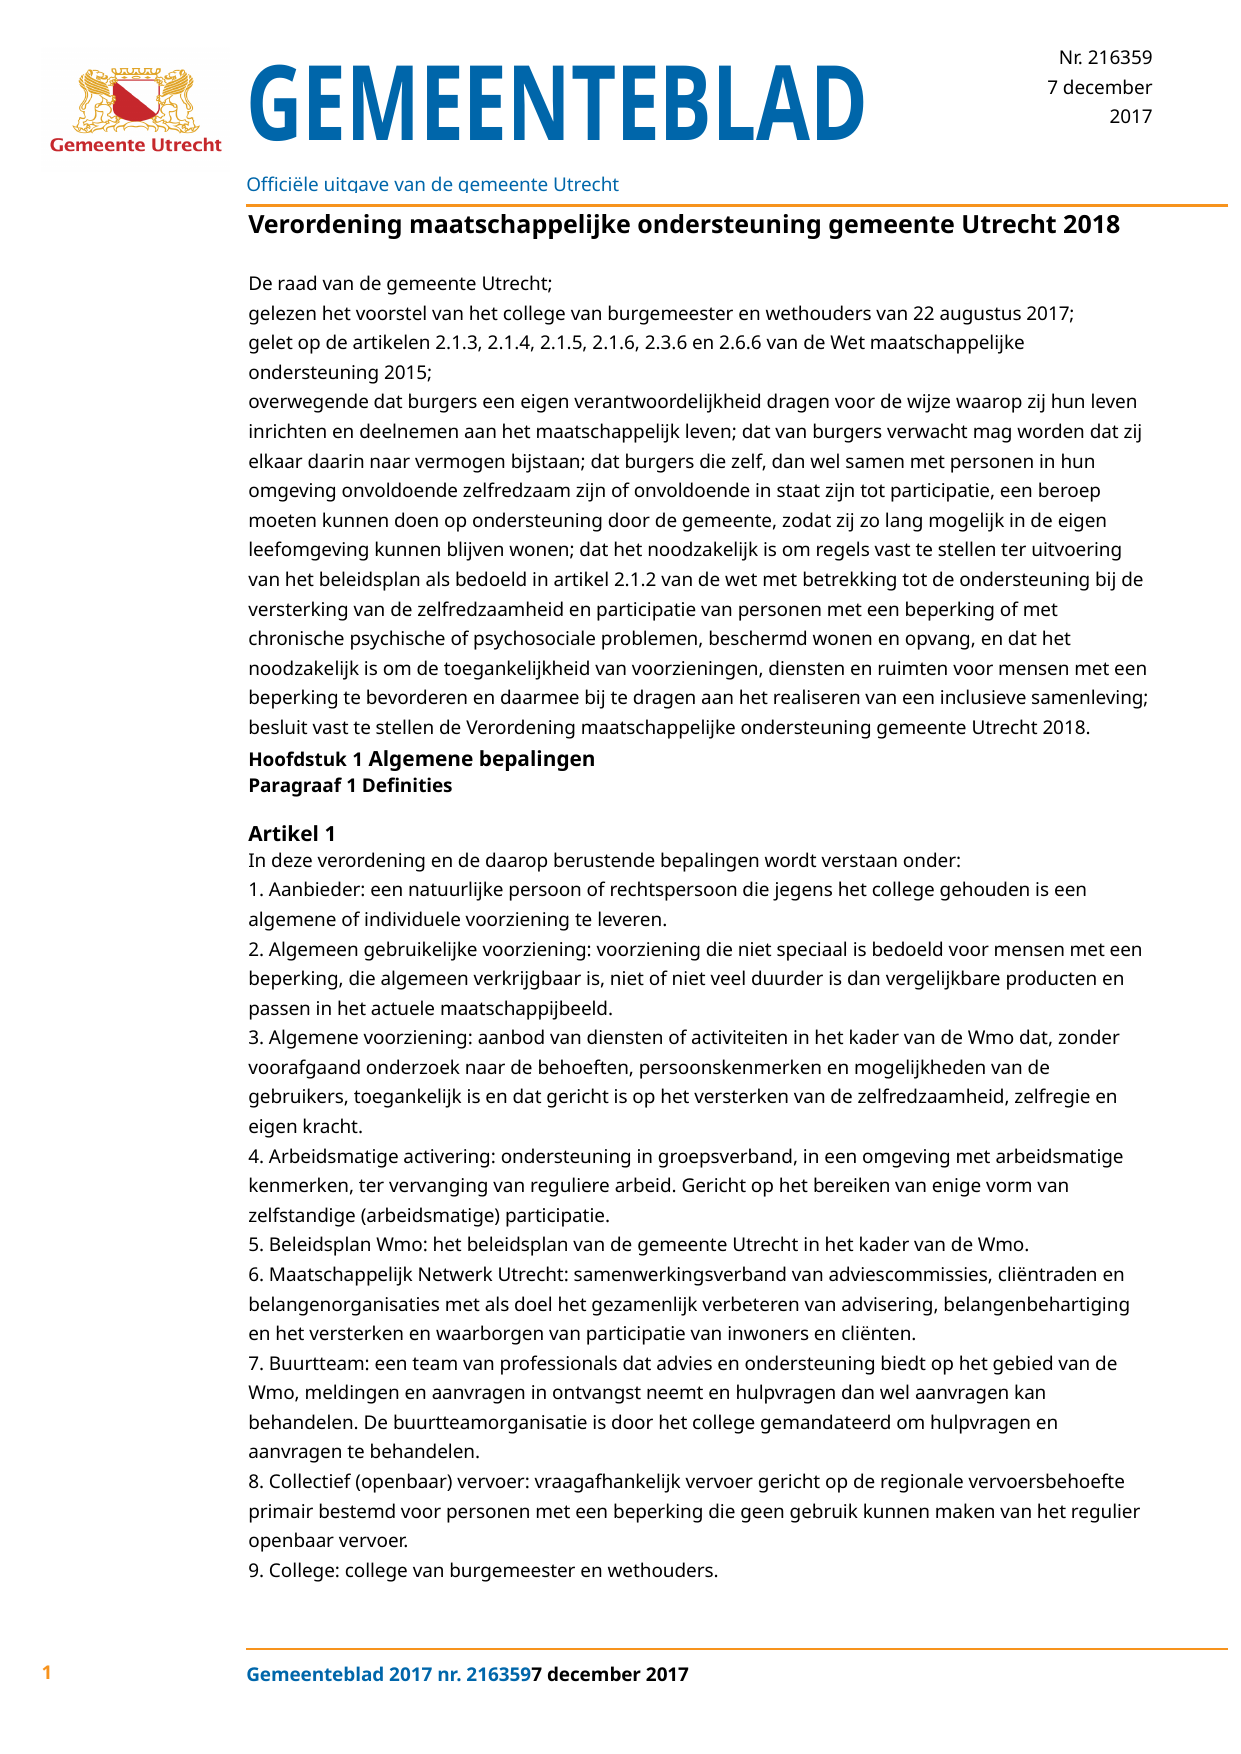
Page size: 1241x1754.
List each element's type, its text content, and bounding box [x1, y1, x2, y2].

text 4. Arbeidsmatige activering: ondersteuning in groepsverband, in een omgeving met arbeidsmatige kenmerken, ter vervanging van reguliere arbeid. Gericht op het bereiken van enige vorm van zelfstandige (arbeidsmatige) participatie. [248, 1143, 1152, 1228]
text gelezen het voorstel van het college van burgemeester en wethouders van 22 augustus 2017; [248, 300, 1152, 326]
text 6. Maatschappelijk Netwerk Utrecht: samenwerkingsverband van adviescommissies, cliëntraden en belangenorganisaties met als doel het gezamenlijk verbeteren van advisering, belangenbehartiging en het versterken en waarborgen van participatie van inwoners en cliënten. [248, 1261, 1152, 1346]
text 2. Algemeen gebruikelijke voorziening: voorziening die niet speciaal is bedoeld voor mensen met een beperking, die algemeen verkrijgbaar is, niet of niet veel duurder is dan vergelijkbare producten en passen in het actuele maatschappijbeeld. [248, 936, 1152, 1021]
text Hoofdstuk 1 Algemene bepalingen [248, 744, 1152, 772]
text Artikel 1 [248, 819, 1152, 847]
text 3. Algemene voorziening: aanbod van diensten of activiteiten in het kader van de Wmo dat, zonder voorafgaand onderzoek naar de behoeften, persoonskenmerken en mogelijkheden van de gebruikers, toegankelijk is en dat gericht is op het versterken van de zelfredzaamheid, zelfregie en eigen kracht. [248, 1024, 1152, 1139]
picture [41, 47, 231, 172]
text 8. Collectief (openbaar) vervoer: vraagafhankelijk vervoer gericht op de regionale vervoersbehoefte primair bestemd voor personen met een beperking die geen gebruik kunnen maken van het regulier openbaar vervoer. [248, 1468, 1152, 1553]
text overwegende dat burgers een eigen verantwoordelijkheid dragen voor de wijze waarop zij hun leven inrichten en deelnemen aan het maatschappelijk leven; dat van burgers verwacht mag worden dat zij elkaar daarin naar vermogen bijstaan; dat burgers die zelf, dan wel samen met personen in hun omgeving onvoldoende zelfredzaam zijn of onvoldoende in staat zijn tot participatie, een beroep moeten kunnen doen op ondersteuning door de gemeente, zodat zij zo lang mogelijk in de eigen leefomgeving kunnen blijven wonen; dat het noodzakelijk is om regels vast te stellen ter uitvoering van het beleidsplan als bedoeld in artikel 2.1.2 van de wet met betrekking tot de ondersteuning bij de versterking van de zelfredzaamheid en participatie van personen met een beperking of met chronische psychische of psychosociale problemen, beschermd wonen en opvang, en dat het noodzakelijk is om de toegankelijkheid van voorzieningen, diensten en ruimten voor mensen met een beperking te bevorderen en daarmee bij te dragen aan het realiseren van een inclusieve samenleving; [248, 389, 1152, 710]
text 7. Buurtteam: een team van professionals dat advies en ondersteuning biedt op het gebied van de Wmo, meldingen en aanvragen in ontvangst neemt en hulpvragen dan wel aanvragen kan behandelen. De buurtteamorganisatie is door het college gemandateerd om hulpvragen en aanvragen te behandelen. [248, 1350, 1152, 1464]
text 1. Aanbieder: een natuurlijke persoon of rechtspersoon die jegens het college gehouden is een algemene of individuele voorziening te leveren. [248, 877, 1152, 932]
text Paragraaf 1 Definities [248, 772, 1152, 798]
text In deze verordening en de daarop berustende bepalingen wordt verstaan onder: [248, 847, 1152, 873]
text gelet op de artikelen 2.1.3, 2.1.4, 2.1.5, 2.1.6, 2.3.6 en 2.6.6 van de Wet maatschappelijke ondersteuning 2015; [248, 329, 1152, 385]
text besluit vast te stellen de Verordening maatschappelijke ondersteuning gemeente Utrecht 2018. [248, 714, 1152, 740]
text 5. Beleidsplan Wmo: het beleidsplan van de gemeente Utrecht in het kader van de Wmo. [248, 1232, 1152, 1257]
text De raad van de gemeente Utrecht; [248, 270, 1152, 296]
text 9. College: college van burgemeester en wethouders. [248, 1557, 1152, 1583]
text Verordening maatschappelijke ondersteuning gemeente Utrecht 2018 [248, 207, 1152, 241]
